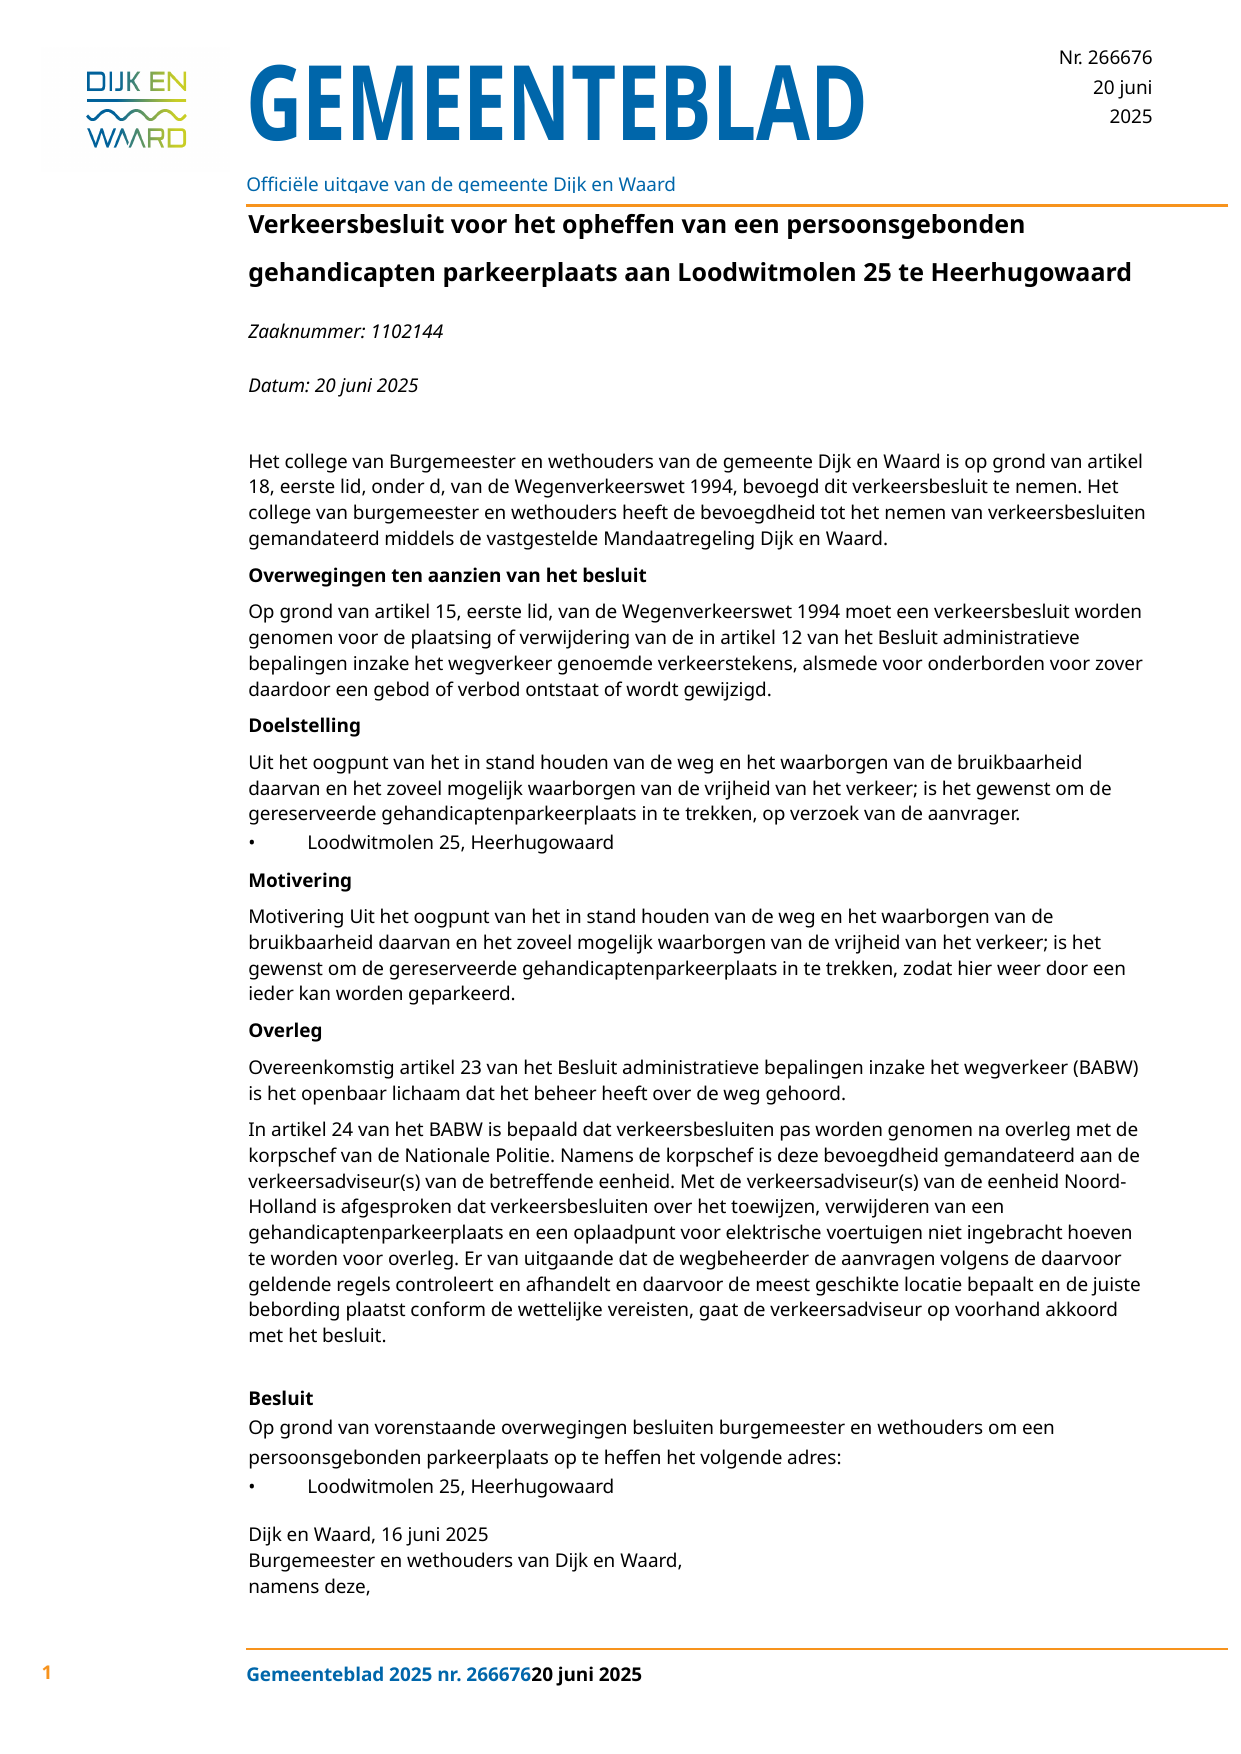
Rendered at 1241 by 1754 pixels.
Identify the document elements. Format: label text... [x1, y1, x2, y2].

text Zaaknummer: 1102144 [248, 318, 1152, 344]
text Overwegingen ten aanzien van het besluit [248, 562, 1152, 588]
text Besluit [248, 1385, 1152, 1411]
text Overleg [248, 1017, 1152, 1043]
text Op grond van artikel 15, eerste lid, van de Wegenverkeerswet 1994 moet een verkeersbesluit worden genomen voor de plaatsing of verwijdering van de in artikel 12 van het Besluit administratieve bepalingen inzake het wegverkeer genoemde verkeerstekens, alsmede voor onderborden voor zover daardoor een gebod of verbod ontstaat of wordt gewijzigd. [248, 598, 1152, 701]
text Motivering [248, 867, 1152, 892]
text Burgemeester en wethouders van Dijk en Waard, [248, 1547, 1152, 1573]
list Loodwitmolen 25, Heerhugowaard [248, 829, 1152, 854]
list Loodwitmolen 25, Heerhugowaard [248, 1474, 1152, 1499]
text namens deze, [248, 1573, 1152, 1599]
text Op grond van vorenstaande overwegingen besluiten burgemeester en wethouders om een persoonsgebonden parkeerplaats op te heffen het volgende adres: [248, 1414, 1152, 1470]
text Verkeersbesluit voor het opheffen van een persoonsgebonden gehandicapten parkeerplaats aan Loodwitmolen 25 te Heerhugowaard [248, 207, 1152, 288]
text Motivering Uit het oogpunt van het in stand houden van de weg en het waarborgen van de bruikbaarheid daarvan en het zoveel mogelijk waarborgen van de vrijheid van het verkeer; is het gewenst om de gereserveerde gehandicaptenparkeerplaats in te trekken, zodat hier weer door een ieder kan worden geparkeerd. [248, 903, 1152, 1006]
text Dijk en Waard, 16 juni 2025 [248, 1521, 1152, 1547]
text Uit het oogpunt van het in stand houden van de weg en het waarborgen van de bruikbaarheid daarvan en het zoveel mogelijk waarborgen van de vrijheid van het verkeer; is het gewenst om de gereserveerde gehandicaptenparkeerplaats in te trekken, op verzoek van de aanvrager. [248, 749, 1152, 826]
text Doelstelling [248, 712, 1152, 738]
picture [41, 47, 231, 172]
text Overeenkomstig artikel 23 van het Besluit administratieve bepalingen inzake het wegverkeer (BABW) is het openbaar lichaam dat het beheer heeft over de weg gehoord. [248, 1054, 1152, 1105]
text In artikel 24 van het BABW is bepaald dat verkeersbesluiten pas worden genomen na overleg met de korpschef van de Nationale Politie. Namens de korpschef is deze bevoegdheid gemandateerd aan de verkeersadviseur(s) van de betreffende eenheid. Met de verkeersadviseur(s) van de eenheid Noord-Holland is afgesproken dat verkeersbesluiten over het toewijzen, verwijderen van een gehandicaptenparkeerplaats en een oplaadpunt voor elektrische voertuigen niet ingebracht hoeven te worden voor overleg. Er van uitgaande dat de wegbeheerder de aanvragen volgens de daarvoor geldende regels controleert en afhandelt en daarvoor de meest geschikte locatie bepaalt en de juiste bebording plaatst conform de wettelijke vereisten, gaat de verkeersadviseur op voorhand akkoord met het besluit. [248, 1116, 1152, 1348]
text Datum: 20 juni 2025 [248, 372, 1152, 398]
text Het college van Burgemeester en wethouders van de gemeente Dijk en Waard is op grond van artikel 18, eerste lid, onder d, van de Wegenverkeerswet 1994, bevoegd dit verkeersbesluit te nemen. Het college van burgemeester en wethouders heeft de bevoegdheid tot het nemen van verkeersbesluiten gemandateerd middels de vastgestelde Mandaatregeling Dijk en Waard. [248, 448, 1152, 551]
